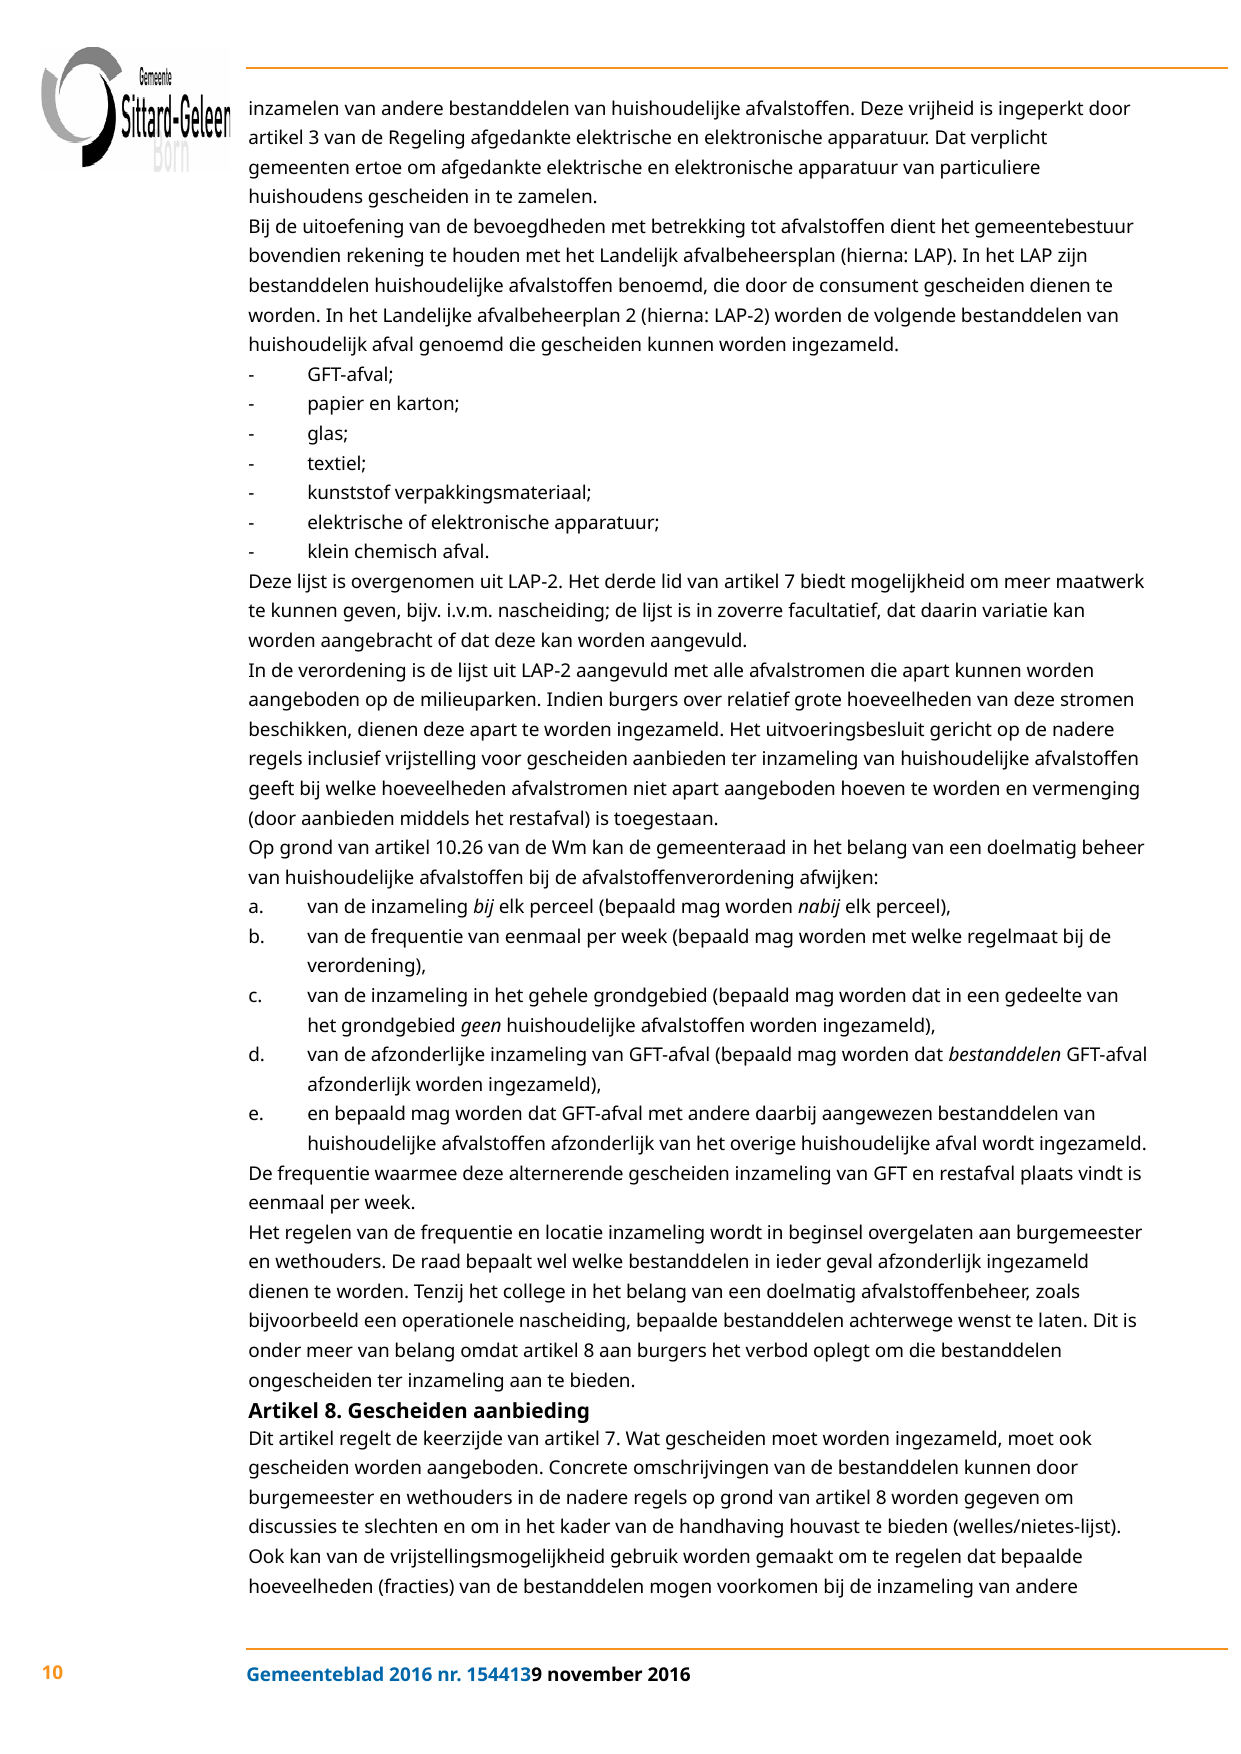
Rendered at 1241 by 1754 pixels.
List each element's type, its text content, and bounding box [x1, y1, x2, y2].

list elektrische of elektronische apparatuur; [248, 509, 1152, 535]
text In de verordening is de lijst uit LAP-2 aangevuld met alle afvalstromen die apart kunnen worden aangeboden op de milieuparken. Indien burgers over relatief grote hoeveelheden van deze stromen beschikken, dienen deze apart te worden ingezameld. Het uitvoeringsbesluit gericht op de nadere regels inclusief vrijstelling voor gescheiden aanbieden ter inzameling van huishoudelijke afvalstoffen geeft bij welke hoeveelheden afvalstromen niet apart aangeboden hoeven te worden en vermenging (door aanbieden middels het restafval) is toegestaan. [248, 657, 1152, 831]
list van de frequentie van eenmaal per week (bepaald mag worden met welke regelmaat bij de verordening), [248, 923, 1152, 978]
list glas; [248, 420, 1152, 446]
list van de inzameling bij elk perceel (bepaald mag worden nabij elk perceel), [248, 893, 1152, 919]
list en bepaald mag worden dat GFT-afval met andere daarbij aangewezen bestanddelen van huishoudelijke afvalstoffen afzonderlijk van het overige huishoudelijke afval wordt ingezameld. [248, 1101, 1152, 1156]
text Artikel 8. Gescheiden aanbieding [248, 1396, 1152, 1425]
list van de inzameling in het gehele grondgebied (bepaald mag worden dat in een gedeelte van het grondgebied geen huishoudelijke afvalstoffen worden ingezameld), [248, 982, 1152, 1038]
text Het regelen van de frequentie en locatie inzameling wordt in beginsel overgelaten aan burgemeester en wethouders. De raad bepaalt wel welke bestanddelen in ieder geval afzonderlijk ingezameld dienen te worden. Tenzij het college in het belang van een doelmatig afvalstoffenbeheer, zoals bijvoorbeeld een operationele nascheiding, bepaalde bestanddelen achterwege wenst te laten. Dit is onder meer van belang omdat artikel 8 aan burgers het verbod oplegt om die bestanddelen ongescheiden ter inzameling aan te bieden. [248, 1219, 1152, 1393]
text De frequentie waarmee deze alternerende gescheiden inzameling van GFT en restafval plaats vindt is eenmaal per week. [248, 1160, 1152, 1215]
picture [41, 47, 231, 172]
text Deze lijst is overgenomen uit LAP-2. Het derde lid van artikel 7 biedt mogelijkheid om meer maatwerk te kunnen geven, bijv. i.v.m. nascheiding; de lijst is in zoverre facultatief, dat daarin variatie kan worden aangebracht of dat deze kan worden aangevuld. [248, 568, 1152, 653]
list van de afzonderlijke inzameling van GFT-afval (bepaald mag worden dat bestanddelen GFT-afval afzonderlijk worden ingezameld), [248, 1041, 1152, 1097]
list kunststof verpakkingsmateriaal; [248, 479, 1152, 505]
list GFT-afval; [248, 361, 1152, 387]
text inzamelen van andere bestanddelen van huishoudelijke afvalstoffen. Deze vrijheid is ingeperkt door artikel 3 van de Regeling afgedankte elektrische en elektronische apparatuur. Dat verplicht gemeenten ertoe om afgedankte elektrische en elektronische apparatuur van particuliere huishoudens gescheiden in te zamelen. [248, 95, 1152, 209]
list klein chemisch afval. [248, 538, 1152, 564]
text Bij de uitoefening van de bevoegdheden met betrekking tot afvalstoffen dient het gemeentebestuur bovendien rekening te houden met het Landelijk afvalbeheersplan (hierna: LAP). In het LAP zijn bestanddelen huishoudelijke afvalstoffen benoemd, die door de consument gescheiden dienen te worden. In het Landelijke afvalbeheerplan 2 (hierna: LAP-2) worden de volgende bestanddelen van huishoudelijk afval genoemd die gescheiden kunnen worden ingezameld. [248, 213, 1152, 357]
text Op grond van artikel 10.26 van de Wm kan de gemeenteraad in het belang van een doelmatig beheer van huishoudelijke afvalstoffen bij de afvalstoffenverordening afwijken: [248, 834, 1152, 890]
text Dit artikel regelt de keerzijde van artikel 7. Wat gescheiden moet worden ingezameld, moet ook gescheiden worden aangeboden. Concrete omschrijvingen van de bestanddelen kunnen door burgemeester en wethouders in de nadere regels op grond van artikel 8 worden gegeven om discussies te slechten en om in het kader van de handhaving houvast te bieden (welles/nietes-lijst). Ook kan van de vrijstellingsmogelijkheid gebruik worden gemaakt om te regelen dat bepaalde hoeveelheden (fracties) van de bestanddelen mogen voorkomen bij de inzameling van andere [248, 1425, 1152, 1598]
list textiel; [248, 450, 1152, 476]
list papier en karton; [248, 391, 1152, 416]
